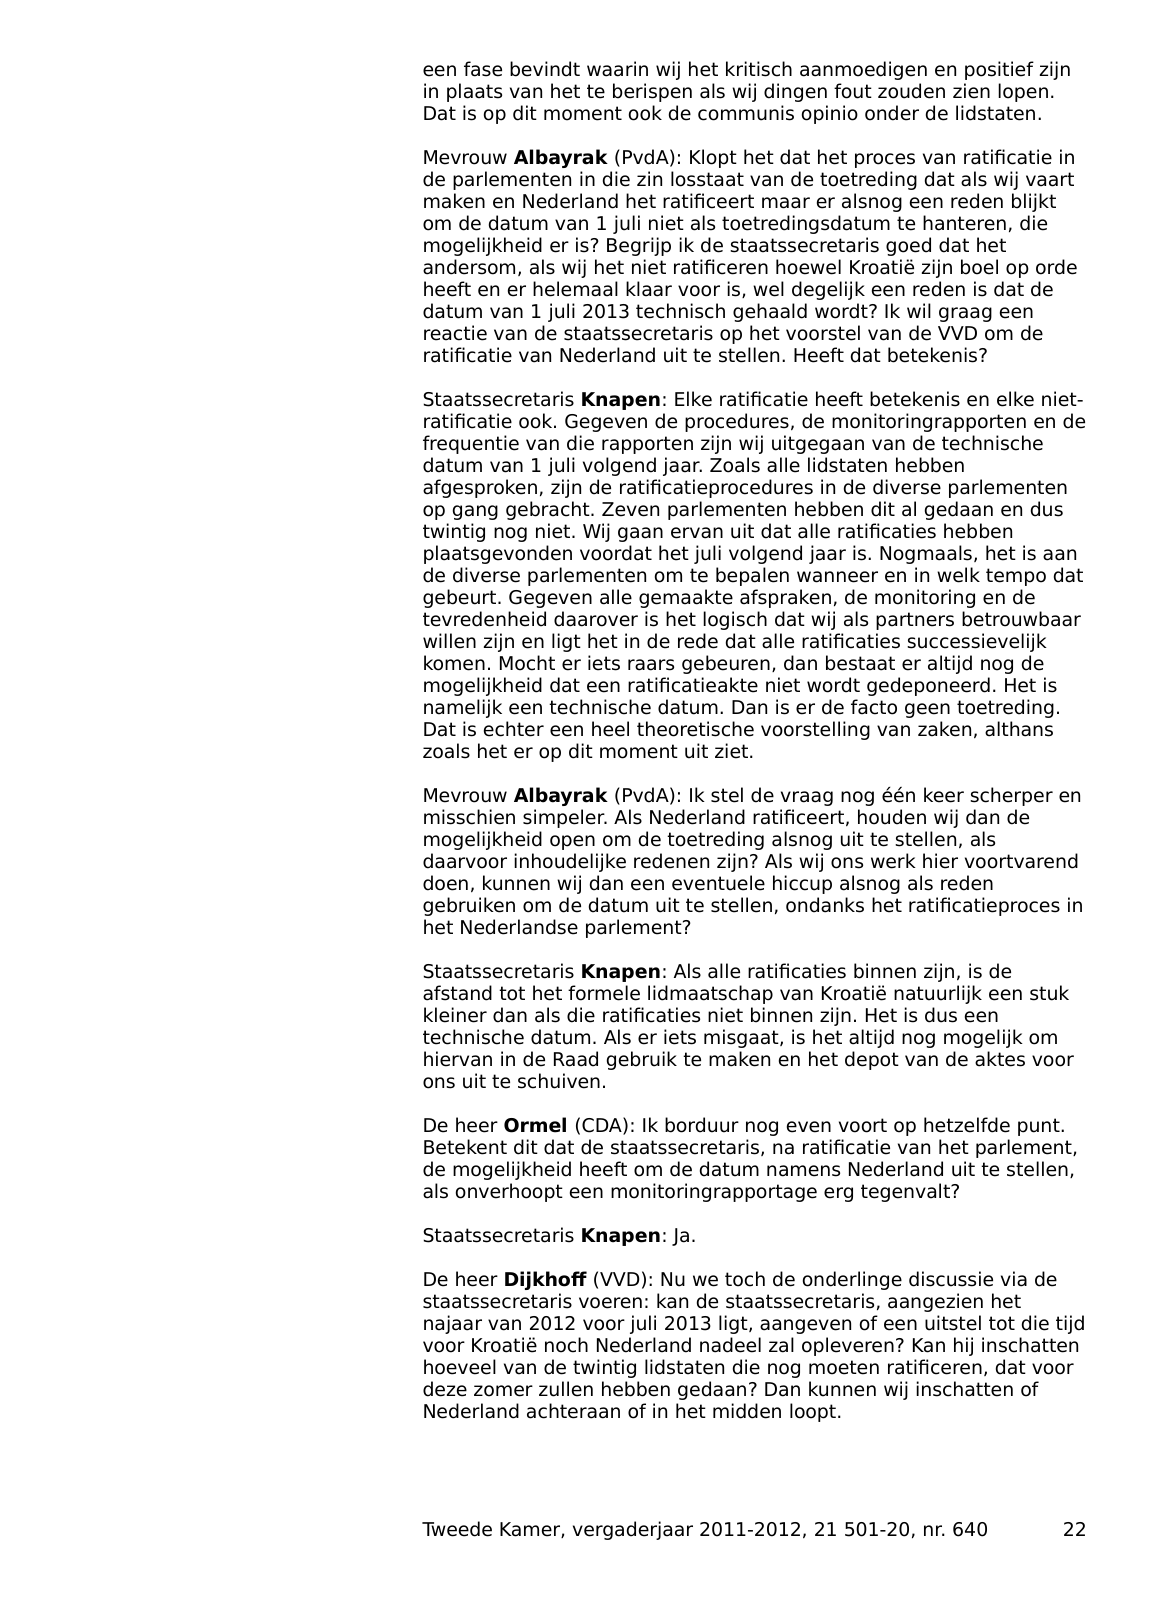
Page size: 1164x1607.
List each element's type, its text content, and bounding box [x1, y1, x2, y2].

text Mevrouw Albayrak (PvdA): Ik stel de vraag nog één keer scherper en misschien simpeler. Als Nederland ratificeert, houden wij dan de mogelijkheid open om de toetreding alsnog uit te stellen, als daarvoor inhoudelijke redenen zijn? Als wij ons werk hier voortvarend doen, kunnen wij dan een eventuele hiccup alsnog als reden gebruiken om de datum uit te stellen, ondanks het ratificatieproces in het Nederlandse parlement? [422, 785, 1087, 939]
text Staatssecretaris Knapen: Als alle ratificaties binnen zijn, is de afstand tot het formele lidmaatschap van Kroatië natuurlijk een stuk kleiner dan als die ratificaties niet binnen zijn. Het is dus een technische datum. Als er iets misgaat, is het altijd nog mogelijk om hiervan in de Raad gebruik te maken en het depot van de aktes voor ons uit te schuiven. [422, 961, 1087, 1093]
text Staatssecretaris Knapen: Ja. [422, 1225, 1087, 1247]
text De heer Dijkhoff (VVD): Nu we toch de onderlinge discussie via de staatssecretaris voeren: kan de staatssecretaris, aangezien het najaar van 2012 voor juli 2013 ligt, aangeven of een uitstel tot die tijd voor Kroatië noch Nederland nadeel zal opleveren? Kan hij inschatten hoeveel van de twintig lidstaten die nog moeten ratificeren, dat voor deze zomer zullen hebben gedaan? Dan kunnen wij inschatten of Nederland achteraan of in het midden loopt. [422, 1269, 1087, 1423]
text een fase bevindt waarin wij het kritisch aanmoedigen en positief zijn in plaats van het te berispen als wij dingen fout zouden zien lopen. Dat is op dit moment ook de communis opinio onder de lidstaten. [422, 59, 1087, 125]
text De heer Ormel (CDA): Ik borduur nog even voort op hetzelfde punt. Betekent dit dat de staatssecretaris, na ratificatie van het parlement, de mogelijkheid heeft om de datum namens Nederland uit te stellen, als onverhoopt een monitoringrapportage erg tegenvalt? [422, 1115, 1087, 1203]
text Staatssecretaris Knapen: Elke ratificatie heeft betekenis en elke niet-ratificatie ook. Gegeven de procedures, de monitoringrapporten en de frequentie van die rapporten zijn wij uitgegaan van de technische datum van 1 juli volgend jaar. Zoals alle lidstaten hebben afgesproken, zijn de ratificatieprocedures in de diverse parlementen op gang gebracht. Zeven parlementen hebben dit al gedaan en dus twintig nog niet. Wij gaan ervan uit dat alle ratificaties hebben plaatsgevonden voordat het juli volgend jaar is. Nogmaals, het is aan de diverse parlementen om te bepalen wanneer en in welk tempo dat gebeurt. Gegeven alle gemaakte afspraken, de monitoring en de tevredenheid daarover is het logisch dat wij als partners betrouwbaar willen zijn en ligt het in de rede dat alle ratificaties successievelijk komen. Mocht er iets raars gebeuren, dan bestaat er altijd nog de mogelijkheid dat een ratificatieakte niet wordt gedeponeerd. Het is namelijk een technische datum. Dan is er de facto geen toetreding. Dat is echter een heel theoretische voorstelling van zaken, althans zoals het er op dit moment uit ziet. [422, 389, 1087, 763]
text Mevrouw Albayrak (PvdA): Klopt het dat het proces van ratificatie in de parlementen in die zin losstaat van de toetreding dat als wij vaart maken en Nederland het ratificeert maar er alsnog een reden blijkt om de datum van 1 juli niet als toetredingsdatum te hanteren, die mogelijkheid er is? Begrijp ik de staatssecretaris goed dat het andersom, als wij het niet ratificeren hoewel Kroatië zijn boel op orde heeft en er helemaal klaar voor is, wel degelijk een reden is dat de datum van 1 juli 2013 technisch gehaald wordt? Ik wil graag een reactie van de staatssecretaris op het voorstel van de VVD om de ratificatie van Nederland uit te stellen. Heeft dat betekenis? [422, 147, 1087, 367]
